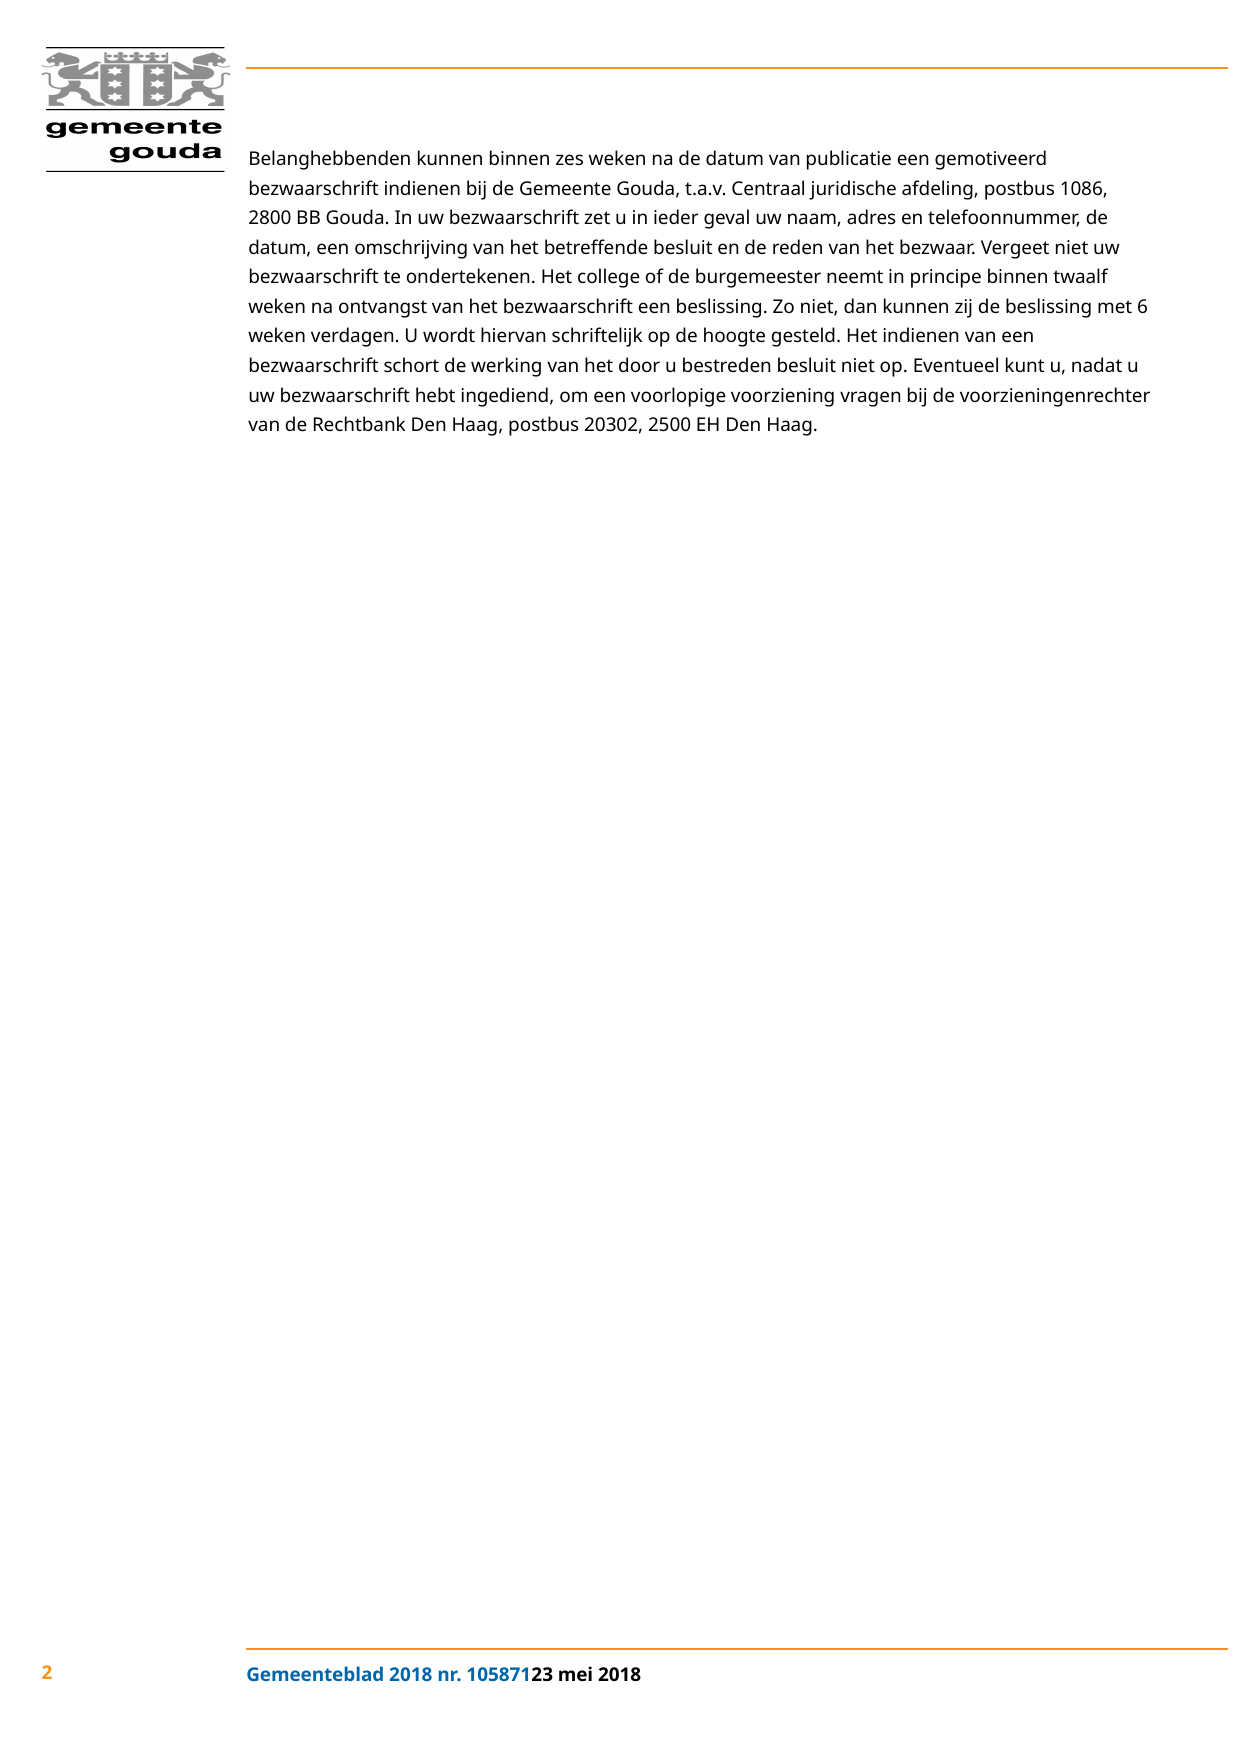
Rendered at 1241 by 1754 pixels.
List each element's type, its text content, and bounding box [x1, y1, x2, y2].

text Belanghebbenden kunnen binnen zes weken na de datum van publicatie een gemotiveerd bezwaarschrift indienen bij de Gemeente Gouda, t.a.v. Centraal juridische afdeling, postbus 1086, 2800 BB Gouda. In uw bezwaarschrift zet u in ieder geval uw naam, adres en telefoonnummer, de datum, een omschrijving van het betreffende besluit en de reden van het bezwaar. Vergeet niet uw bezwaarschrift te ondertekenen. Het college of de burgemeester neemt in principe binnen twaalf weken na ontvangst van het bezwaarschrift een beslissing. Zo niet, dan kunnen zij de beslissing met 6 weken verdagen. U wordt hiervan schriftelijk op de hoogte gesteld. Het indienen van een bezwaarschrift schort de werking van het door u bestreden besluit niet op. Eventueel kunt u, nadat u uw bezwaarschrift hebt ingediend, om een voorlopige voorziening vragen bij de voorzieningenrechter van de Rechtbank Den Haag, postbus 20302, 2500 EH Den Haag. [248, 145, 1152, 437]
picture [41, 47, 231, 172]
